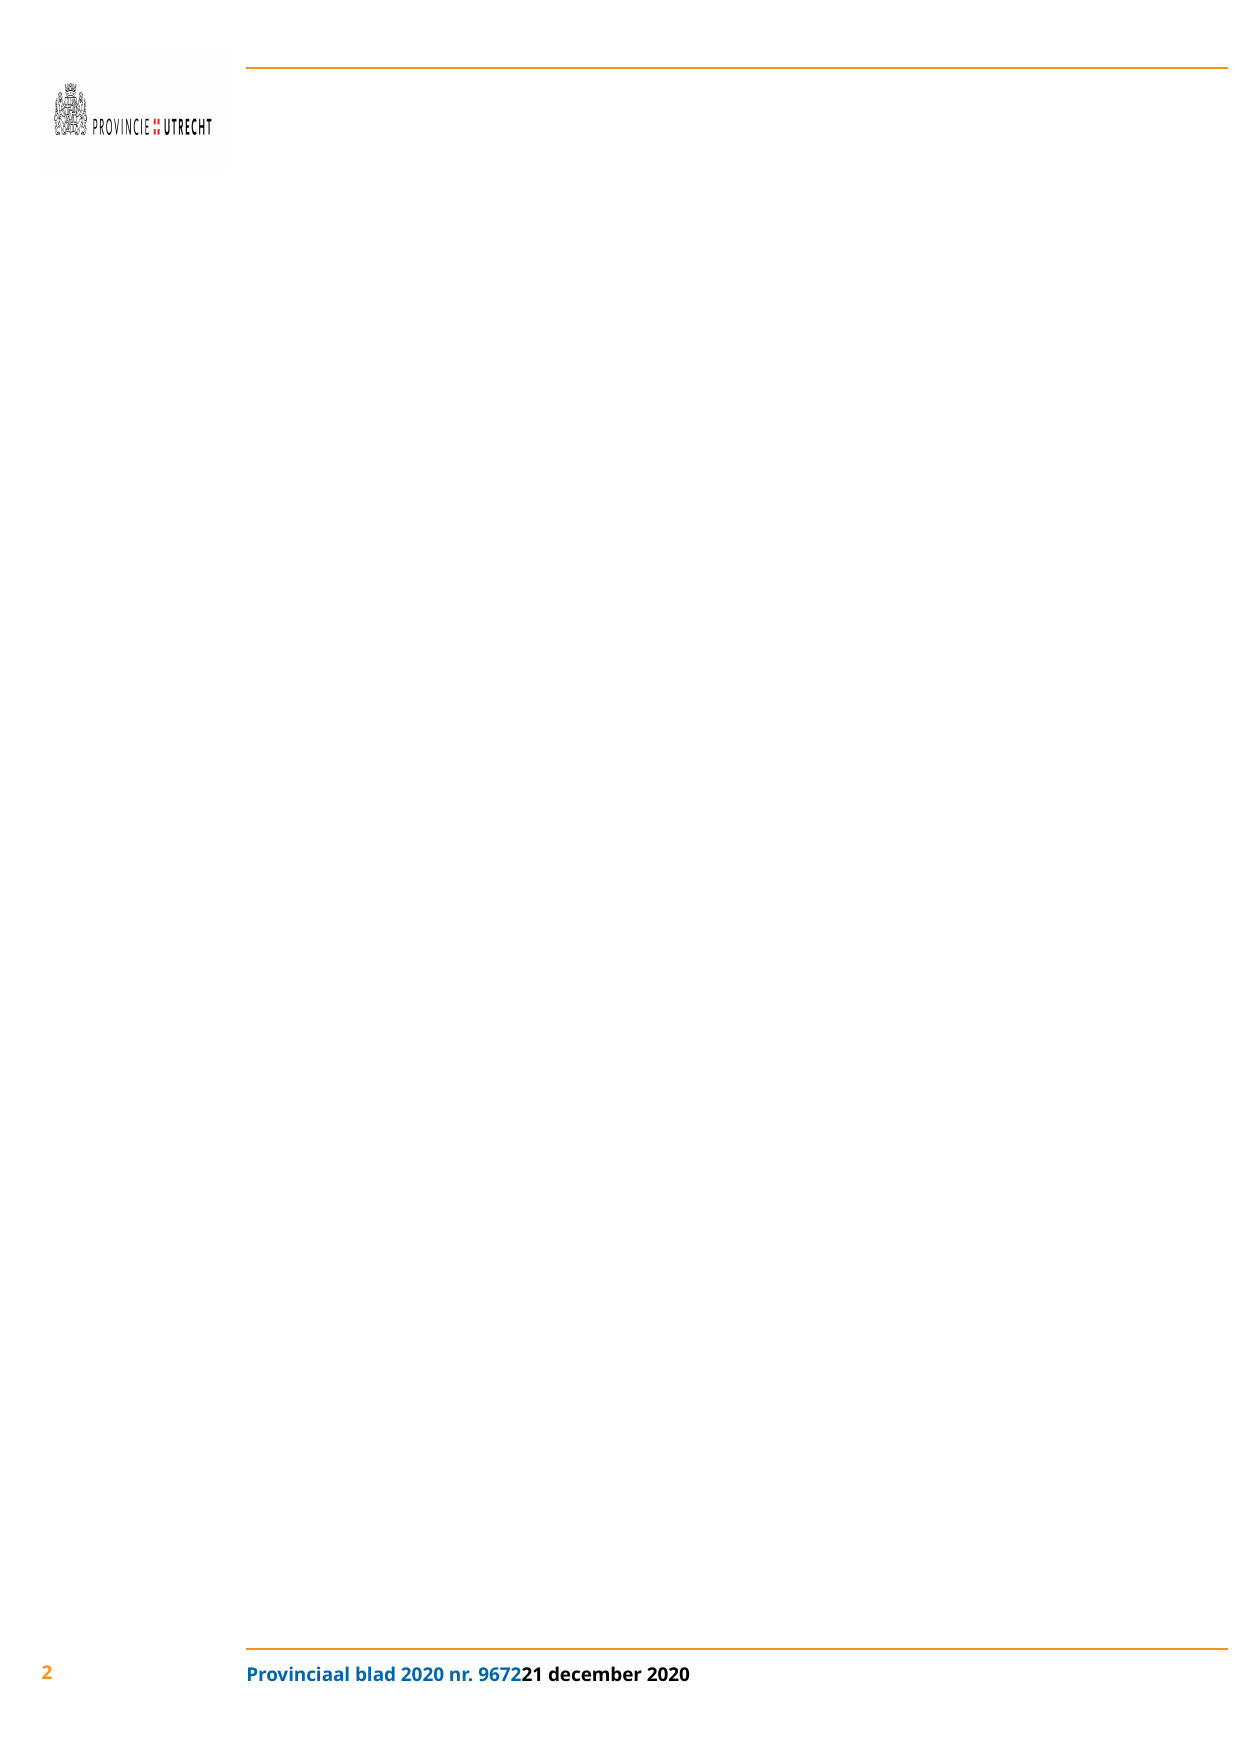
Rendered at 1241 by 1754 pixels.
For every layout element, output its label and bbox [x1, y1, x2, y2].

picture [41, 47, 231, 172]
